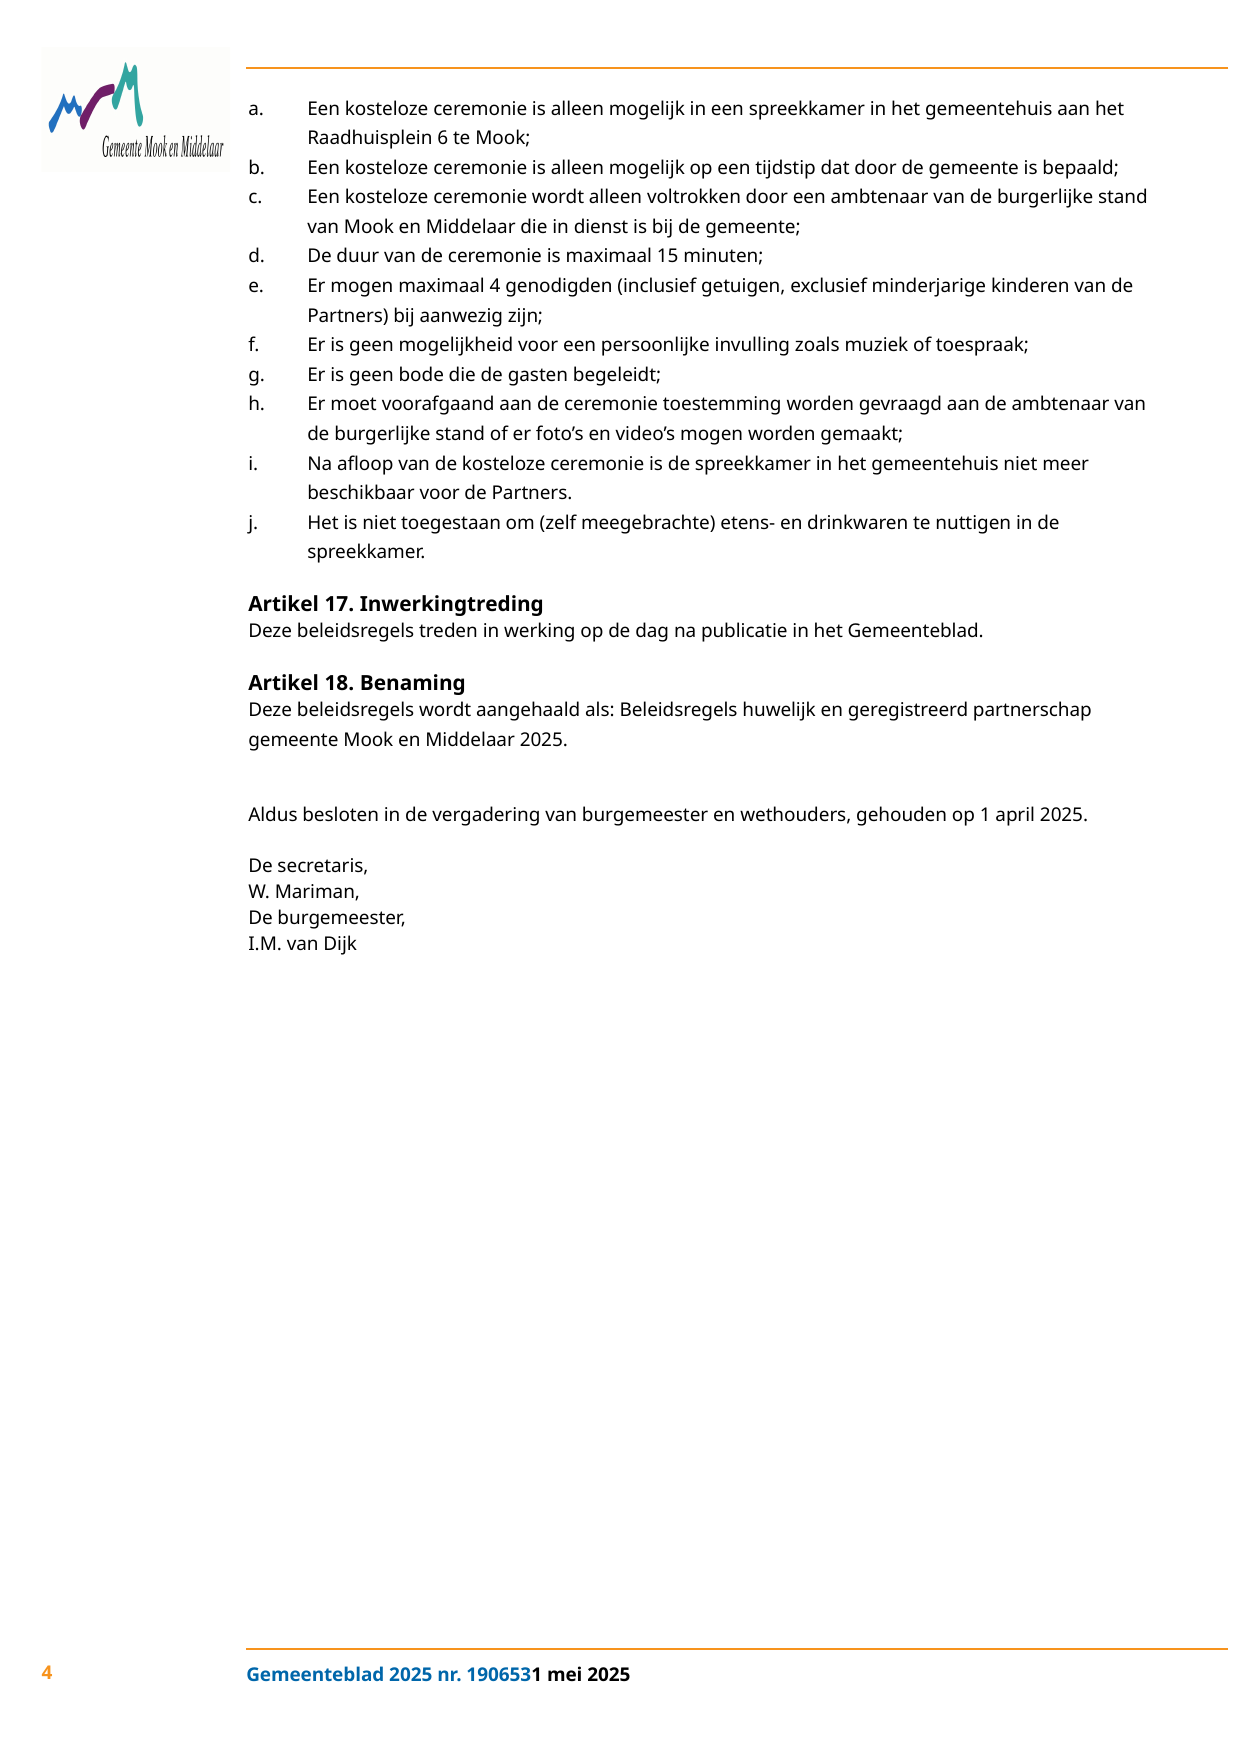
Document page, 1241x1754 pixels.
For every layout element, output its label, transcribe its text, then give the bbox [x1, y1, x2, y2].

list Een kosteloze ceremonie is alleen mogelijk op een tijdstip dat door de gemeente is bepaald; [248, 154, 1152, 180]
text De burgemeester, [248, 904, 1152, 930]
list Na afloop van de kosteloze ceremonie is de spreekkamer in het gemeentehuis niet meer beschikbaar voor de Partners. [248, 450, 1152, 505]
text Aldus besloten in de vergadering van burgemeester en wethouders, gehouden op 1 april 2025. [248, 801, 1152, 827]
text Deze beleidsregels treden in werking op de dag na publicatie in het Gemeenteblad. [248, 617, 1152, 643]
text Artikel 18. Benaming [248, 668, 1152, 696]
picture [41, 47, 231, 172]
list Er is geen bode die de gasten begeleidt; [248, 361, 1152, 387]
list Er mogen maximaal 4 genodigden (inclusief getuigen, exclusief minderjarige kinderen van de Partners) bij aanwezig zijn; [248, 272, 1152, 328]
text Artikel 17. Inwerkingtreding [248, 589, 1152, 617]
list Een kosteloze ceremonie wordt alleen voltrokken door een ambtenaar van de burgerlijke stand van Mook en Middelaar die in dienst is bij de gemeente; [248, 183, 1152, 239]
text Deze beleidsregels wordt aangehaald als: Beleidsregels huwelijk en geregistreerd partnerschap gemeente Mook en Middelaar 2025. [248, 696, 1152, 752]
text I.M. van Dijk [248, 930, 1152, 955]
list Een kosteloze ceremonie is alleen mogelijk in een spreekkamer in het gemeentehuis aan het Raadhuisplein 6 te Mook; [248, 95, 1152, 150]
list Het is niet toegestaan om (zelf meegebrachte) etens- en drinkwaren te nuttigen in de spreekkamer. [248, 509, 1152, 564]
text De secretaris, [248, 852, 1152, 878]
list De duur van de ceremonie is maximaal 15 minuten; [248, 243, 1152, 268]
list Er is geen mogelijkheid voor een persoonlijke invulling zoals muziek of toespraak; [248, 331, 1152, 357]
list Er moet voorafgaand aan de ceremonie toestemming worden gevraagd aan de ambtenaar van de burgerlijke stand of er foto’s en video’s mogen worden gemaakt; [248, 391, 1152, 446]
text W. Mariman, [248, 878, 1152, 904]
